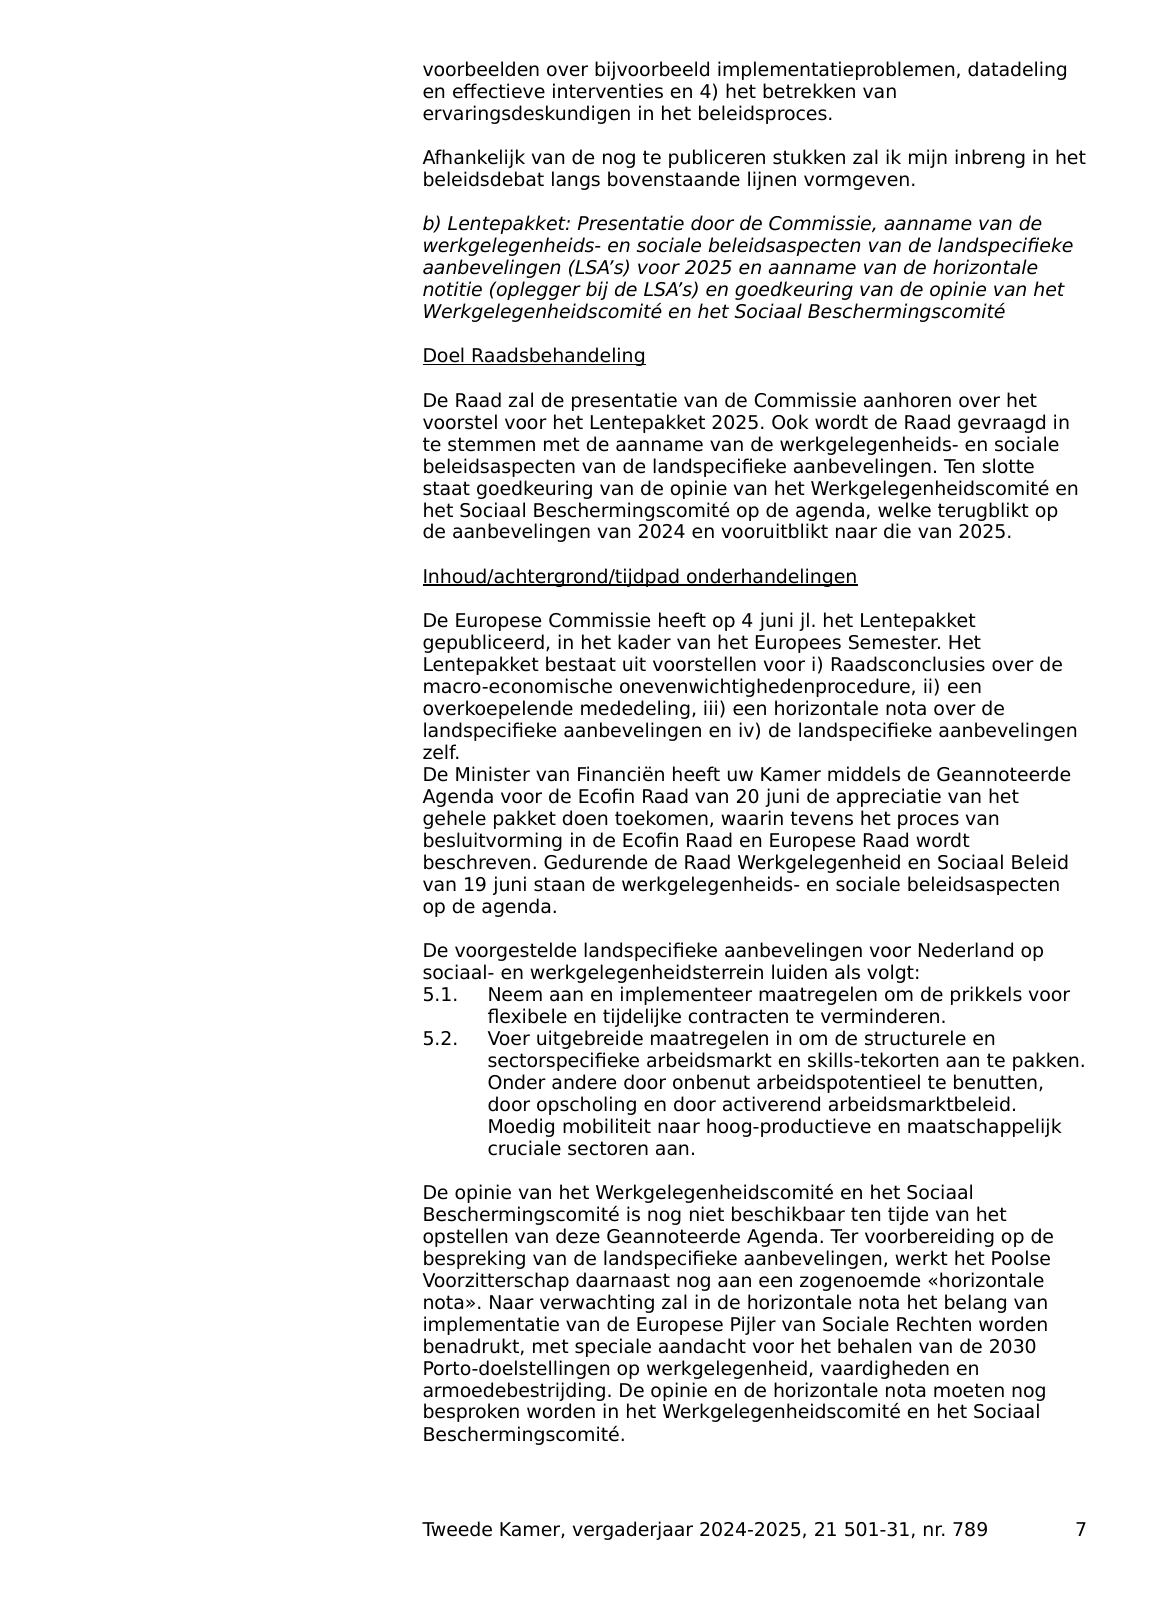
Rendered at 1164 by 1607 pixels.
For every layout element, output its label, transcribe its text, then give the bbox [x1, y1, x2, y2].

subtitle Doel Raadsbehandeling [422, 345, 1087, 367]
text De Minister van Financiën heeft uw Kamer middels de Geannoteerde Agenda voor de Ecofin Raad van 20 juni de appreciatie van het gehele pakket doen toekomen, waarin tevens het proces van besluitvorming in de Ecofin Raad en Europese Raad wordt beschreven. Gedurende de Raad Werkgelegenheid en Sociaal Beleid van 19 juni staan de werkgelegenheids- en sociale beleidsaspecten op de agenda. [422, 764, 1087, 917]
text voorbeelden over bijvoorbeeld implementatieproblemen, datadeling en effectieve interventies en 4) het betrekken van ervaringsdeskundigen in het beleidsproces. [422, 59, 1087, 125]
text De voorgestelde landspecifieke aanbevelingen voor Nederland op sociaal- en werkgelegenheidsterrein luiden als volgt: [422, 940, 1087, 984]
text Afhankelijk van de nog te publiceren stukken zal ik mijn inbreng in het beleidsdebat langs bovenstaande lijnen vormgeven. [422, 147, 1087, 191]
text b) Lentepakket: Presentatie door de Commissie, aanname van de werkgelegenheids- en sociale beleidsaspecten van de landspecifieke aanbevelingen (LSA’s) voor 2025 en aanname van de horizontale notitie (oplegger bij de LSA’s) en goedkeuring van de opinie van het Werkgelegenheidscomité en het Sociaal Beschermingscomité [422, 213, 1087, 323]
text 5.2. Voer uitgebreide maatregelen in om de structurele en sectorspecifieke arbeidsmarkt en skills-tekorten aan te pakken. Onder andere door onbenut arbeidspotentieel te benutten, door opscholing en door activerend arbeidsmarktbeleid. Moedig mobiliteit naar hoog-productieve en maatschappelijk cruciale sectoren aan. [422, 1028, 1087, 1159]
text 5.1. Neem aan en implementeer maatregelen om de prikkels voor flexibele en tijdelijke contracten te verminderen. [422, 984, 1087, 1028]
text De Raad zal de presentatie van de Commissie aanhoren over het voorstel voor het Lentepakket 2025. Ook wordt de Raad gevraagd in te stemmen met de aanname van de werkgelegenheids- en sociale beleidsaspecten van de landspecifieke aanbevelingen. Ten slotte staat goedkeuring van de opinie van het Werkgelegenheidscomité en het Sociaal Beschermingscomité op de agenda, welke terugblikt op de aanbevelingen van 2024 en vooruitblikt naar die van 2025. [422, 389, 1087, 543]
subtitle Inhoud/achtergrond/tijdpad onderhandelingen [422, 566, 1087, 588]
text De opinie van het Werkgelegenheidscomité en het Sociaal Beschermingscomité is nog niet beschikbaar ten tijde van het opstellen van deze Geannoteerde Agenda. Ter voorbereiding op de bespreking van de landspecifieke aanbevelingen, werkt het Poolse Voorzitterschap daarnaast nog aan een zogenoemde «horizontale nota». Naar verwachting zal in de horizontale nota het belang van implementatie van de Europese Pijler van Sociale Rechten worden benadrukt, met speciale aandacht voor het behalen van de 2030 Porto-doelstellingen op werkgelegenheid, vaardigheden en armoedebestrijding. De opinie en de horizontale nota moeten nog besproken worden in het Werkgelegenheidscomité en het Sociaal Beschermingscomité. [422, 1182, 1087, 1445]
text De Europese Commissie heeft op 4 juni jl. het Lentepakket gepubliceerd, in het kader van het Europees Semester. Het Lentepakket bestaat uit voorstellen voor i) Raadsconclusies over de macro-economische onevenwichtighedenprocedure, ii) een overkoepelende mededeling, iii) een horizontale nota over de landspecifieke aanbevelingen en iv) de landspecifieke aanbevelingen zelf. [422, 610, 1087, 764]
